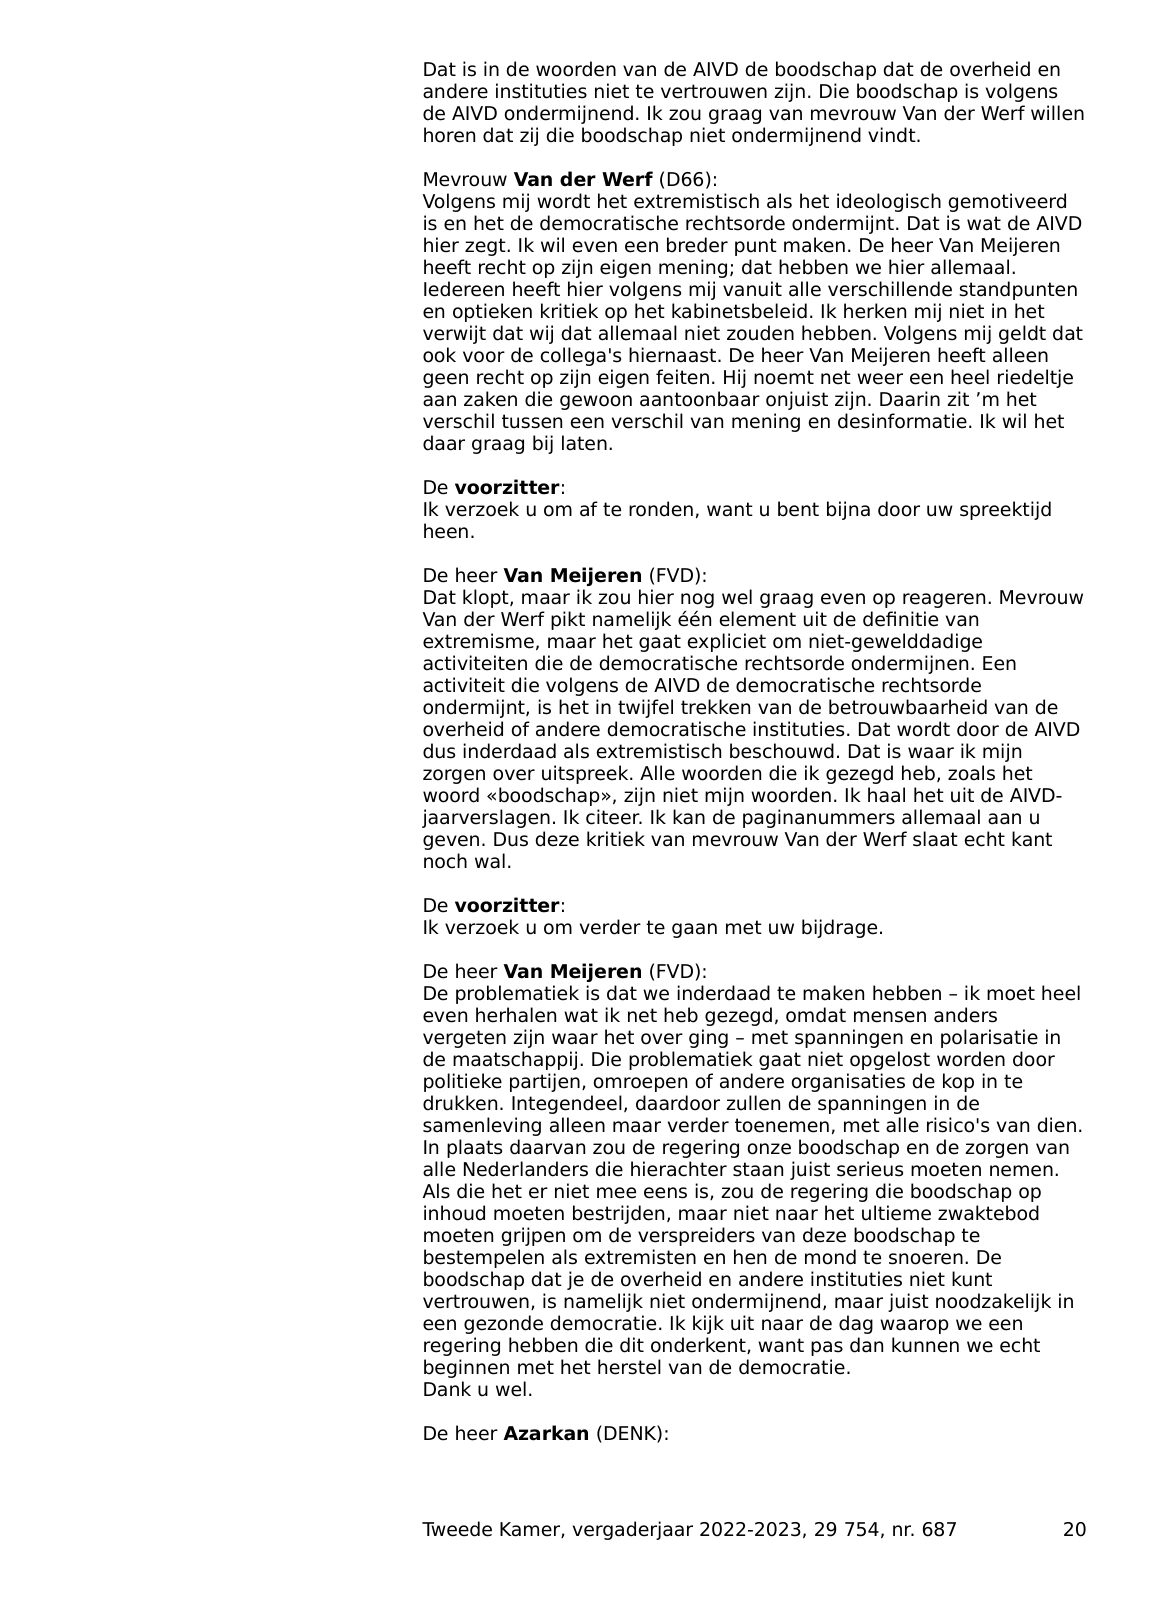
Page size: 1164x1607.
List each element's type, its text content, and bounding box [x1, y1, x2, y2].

text Ik verzoek u om verder te gaan met uw bijdrage. [422, 917, 1087, 939]
text De voorzitter: [422, 477, 1087, 499]
text Dat is in de woorden van de AIVD de boodschap dat de overheid en andere instituties niet te vertrouwen zijn. Die boodschap is volgens de AIVD ondermijnend. Ik zou graag van mevrouw Van der Werf willen horen dat zij die boodschap niet ondermijnend vindt. [422, 59, 1087, 147]
text Dat klopt, maar ik zou hier nog wel graag even op reageren. Mevrouw Van der Werf pikt namelijk één element uit de definitie van extremisme, maar het gaat expliciet om niet-gewelddadige activiteiten die de democratische rechtsorde ondermijnen. Een activiteit die volgens de AIVD de democratische rechtsorde ondermijnt, is het in twijfel trekken van de betrouwbaarheid van de overheid of andere democratische instituties. Dat wordt door de AIVD dus inderdaad als extremistisch beschouwd. Dat is waar ik mijn zorgen over uitspreek. Alle woorden die ik gezegd heb, zoals het woord «boodschap», zijn niet mijn woorden. Ik haal het uit de AIVD-jaarverslagen. Ik citeer. Ik kan de paginanummers allemaal aan u geven. Dus deze kritiek van mevrouw Van der Werf slaat echt kant noch wal. [422, 587, 1087, 873]
text Dank u wel. [422, 1379, 1087, 1401]
text Mevrouw Van der Werf (D66): [422, 169, 1087, 191]
text Ik verzoek u om af te ronden, want u bent bijna door uw spreektijd heen. [422, 499, 1087, 543]
text De problematiek is dat we inderdaad te maken hebben – ik moet heel even herhalen wat ik net heb gezegd, omdat mensen anders vergeten zijn waar het over ging – met spanningen en polarisatie in de maatschappij. Die problematiek gaat niet opgelost worden door politieke partijen, omroepen of andere organisaties de kop in te drukken. Integendeel, daardoor zullen de spanningen in de samenleving alleen maar verder toenemen, met alle risico's van dien. In plaats daarvan zou de regering onze boodschap en de zorgen van alle Nederlanders die hierachter staan juist serieus moeten nemen. Als die het er niet mee eens is, zou de regering die boodschap op inhoud moeten bestrijden, maar niet naar het ultieme zwaktebod moeten grijpen om de verspreiders van deze boodschap te bestempelen als extremisten en hen de mond te snoeren. De boodschap dat je de overheid en andere instituties niet kunt vertrouwen, is namelijk niet ondermijnend, maar juist noodzakelijk in een gezonde democratie. Ik kijk uit naar de dag waarop we een regering hebben die dit onderkent, want pas dan kunnen we echt beginnen met het herstel van de democratie. [422, 983, 1087, 1379]
text Volgens mij wordt het extremistisch als het ideologisch gemotiveerd is en het de democratische rechtsorde ondermijnt. Dat is wat de AIVD hier zegt. Ik wil even een breder punt maken. De heer Van Meijeren heeft recht op zijn eigen mening; dat hebben we hier allemaal. Iedereen heeft hier volgens mij vanuit alle verschillende standpunten en optieken kritiek op het kabinetsbeleid. Ik herken mij niet in het verwijt dat wij dat allemaal niet zouden hebben. Volgens mij geldt dat ook voor de collega's hiernaast. De heer Van Meijeren heeft alleen geen recht op zijn eigen feiten. Hij noemt net weer een heel riedeltje aan zaken die gewoon aantoonbaar onjuist zijn. Daarin zit ’m het verschil tussen een verschil van mening en desinformatie. Ik wil het daar graag bij laten. [422, 191, 1087, 455]
text De voorzitter: [422, 895, 1087, 917]
text De heer Azarkan (DENK): [422, 1423, 1087, 1445]
text De heer Van Meijeren (FVD): [422, 565, 1087, 587]
text De heer Van Meijeren (FVD): [422, 961, 1087, 983]
